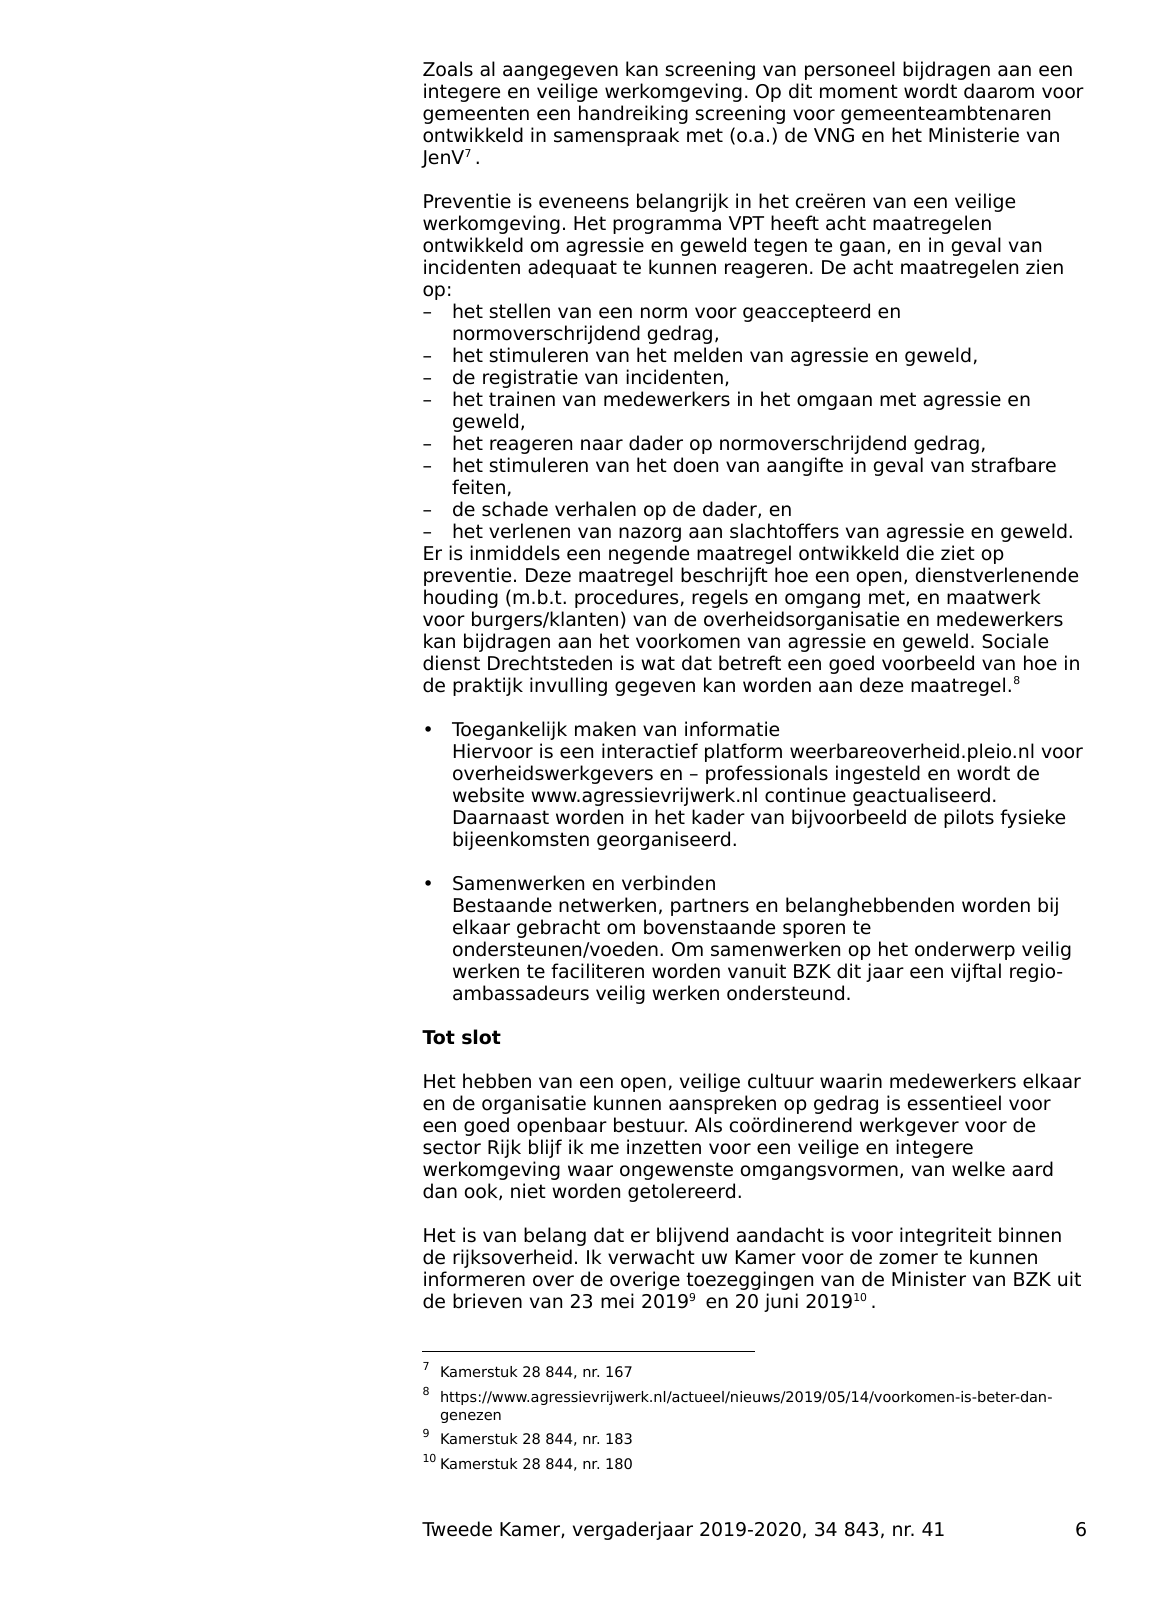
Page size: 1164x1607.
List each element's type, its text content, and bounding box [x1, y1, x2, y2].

text Preventie is eveneens belangrijk in het creëren van een veilige werkomgeving. Het programma VPT heeft acht maatregelen ontwikkeld om agressie en geweld tegen te gaan, en in geval van incidenten adequaat te kunnen reageren. De acht maatregelen zien op: [422, 191, 1087, 301]
text Bestaande netwerken, partners en belanghebbenden worden bij elkaar gebracht om bovenstaande sporen te ondersteunen/voeden. Om samenwerken op het onderwerp veilig werken te faciliteren worden vanuit BZK dit jaar een vijftal regio-ambassadeurs veilig werken ondersteund. [452, 895, 1087, 1005]
text – de registratie van incidenten, [422, 367, 1087, 389]
text – het trainen van medewerkers in het omgaan met agressie en geweld, [422, 389, 1087, 433]
text – het stellen van een norm voor geaccepteerd en normoverschrijdend gedrag, [422, 301, 1087, 345]
text • Samenwerken en verbinden [422, 873, 1087, 895]
text Het is van belang dat er blijvend aandacht is voor integriteit binnen de rijksoverheid. Ik verwacht uw Kamer voor de zomer te kunnen informeren over de overige toezeggingen van de Minister van BZK uit de brieven van 23 mei 2019 en 20 juni 2019. [422, 1225, 1087, 1313]
text Kamerstuk 28 844, nr. 183 [422, 1427, 1087, 1449]
text • Toegankelijk maken van informatie [422, 719, 1087, 741]
subtitle Tot slot [422, 1027, 1087, 1049]
text – het stimuleren van het melden van agressie en geweld, [422, 345, 1087, 367]
text Het hebben van een open, veilige cultuur waarin medewerkers elkaar en de organisatie kunnen aanspreken op gedrag is essentieel voor een goed openbaar bestuur. Als coördinerend werkgever voor de sector Rijk blijf ik me inzetten voor een veilige en integere werkomgeving waar ongewenste omgangsvormen, van welke aard dan ook, niet worden getolereerd. [422, 1071, 1087, 1203]
text – het stimuleren van het doen van aangifte in geval van strafbare feiten, [422, 455, 1087, 499]
text Kamerstuk 28 844, nr. 180 [422, 1452, 1087, 1474]
text Hiervoor is een interactief platform weerbareoverheid.pleio.nl voor overheidswerkgevers en – professionals ingesteld en wordt de website www.agressievrijwerk.nl continue geactualiseerd. Daarnaast worden in het kader van bijvoorbeeld de pilots fysieke bijeenkomsten georganiseerd. [452, 741, 1087, 851]
text – het verlenen van nazorg aan slachtoffers van agressie en geweld. [422, 521, 1087, 543]
text Er is inmiddels een negende maatregel ontwikkeld die ziet op preventie. Deze maatregel beschrijft hoe een open, dienstverlenende houding (m.b.t. procedures, regels en omgang met, en maatwerk voor burgers/klanten) van de overheidsorganisatie en medewerkers kan bijdragen aan het voorkomen van agressie en geweld. Sociale dienst Drechtsteden is wat dat betreft een goed voorbeeld van hoe in de praktijk invulling gegeven kan worden aan deze maatregel. [422, 543, 1087, 697]
text – het reageren naar dader op normoverschrijdend gedrag, [422, 433, 1087, 455]
text https://www.agressievrijwerk.nl/actueel/nieuws/2019/05/14/voorkomen-is-beter-dan-genezen [422, 1385, 1087, 1424]
text – de schade verhalen op de dader, en [422, 499, 1087, 521]
text Kamerstuk 28 844, nr. 167 [422, 1360, 1087, 1382]
text Zoals al aangegeven kan screening van personeel bijdragen aan een integere en veilige werkomgeving. Op dit moment wordt daarom voor gemeenten een handreiking screening voor gemeenteambtenaren ontwikkeld in samenspraak met (o.a.) de VNG en het Ministerie van JenV. [422, 59, 1087, 169]
